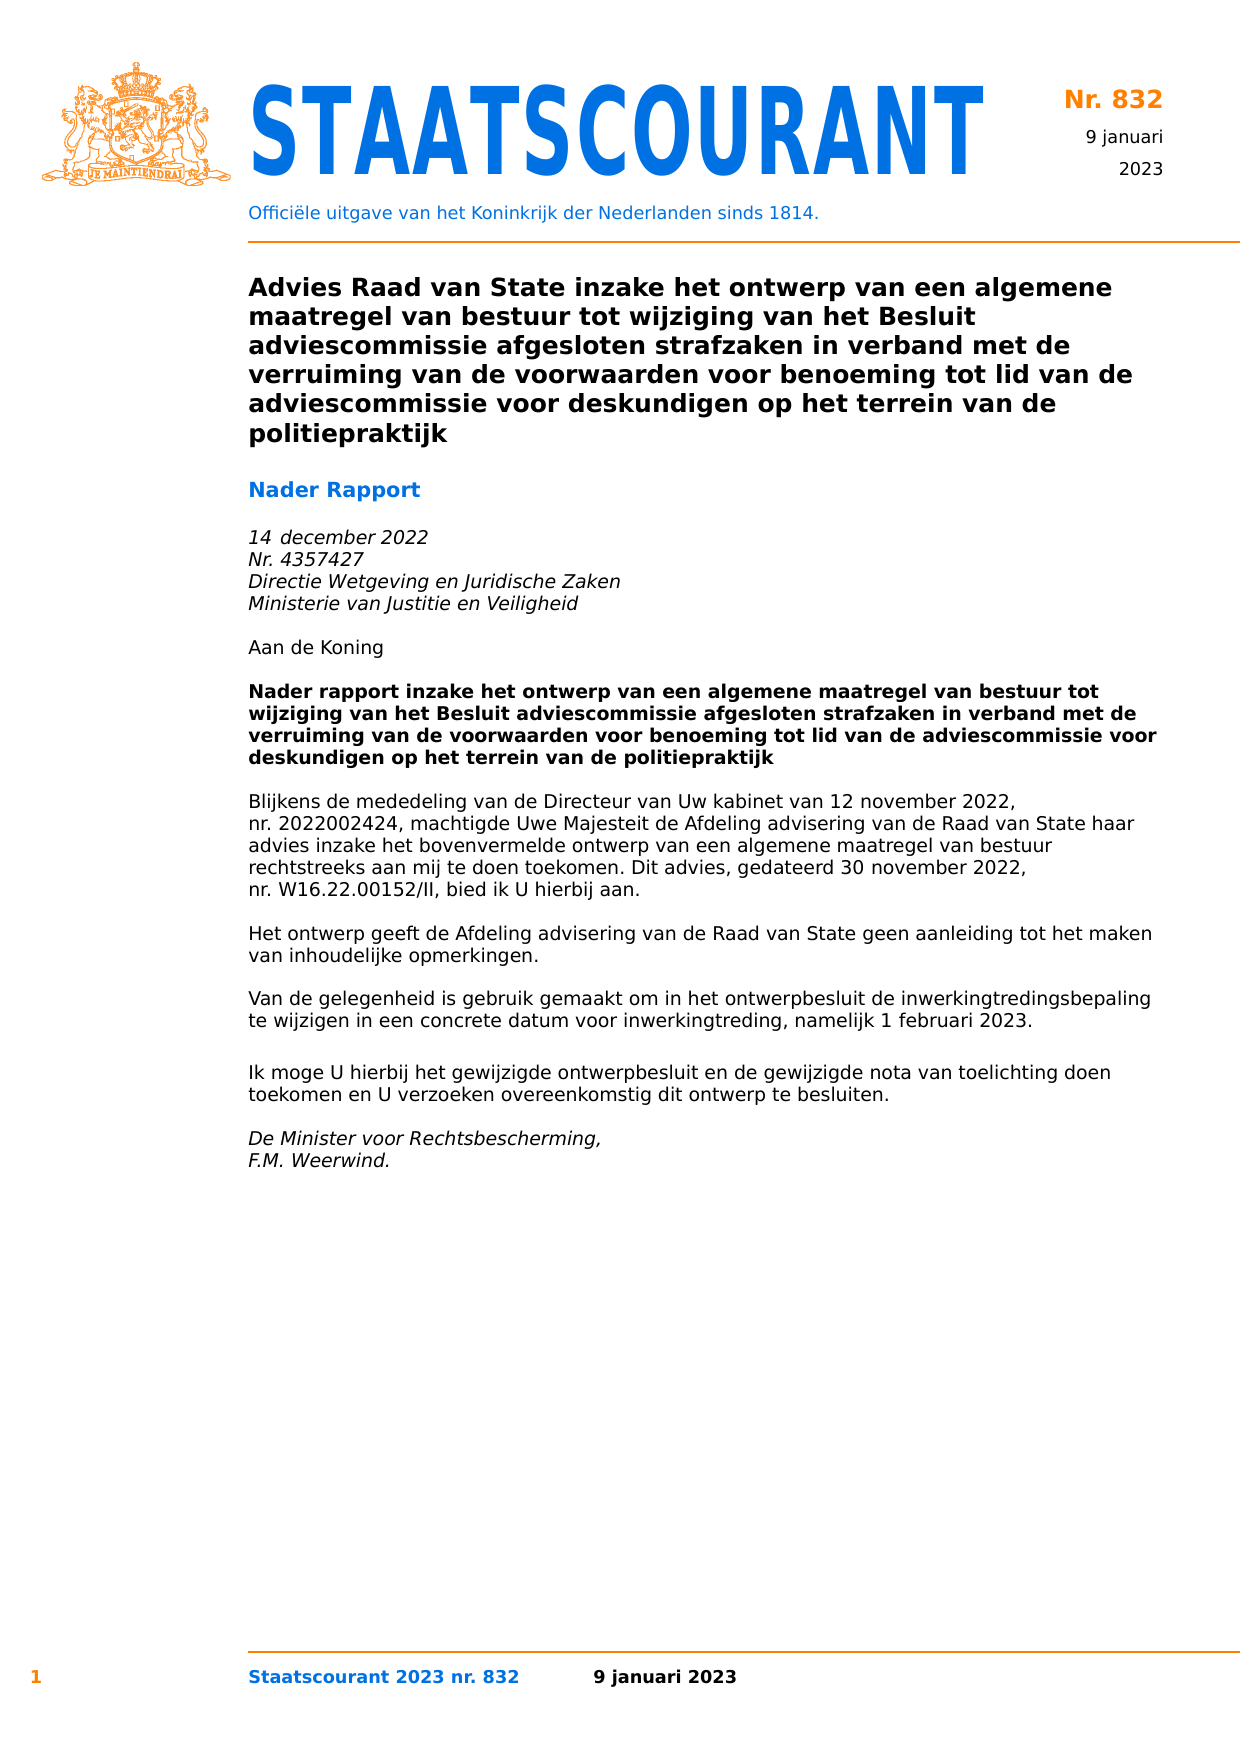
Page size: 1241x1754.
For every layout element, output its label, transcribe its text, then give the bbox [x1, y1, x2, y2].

text Aan de Koning [248, 637, 1163, 659]
table_cell 9 januari [998, 121, 1240, 153]
table_cell 2023 [998, 153, 1240, 203]
subtitle Advies Raad van State inzake het ontwerp van een algemene maatregel van bestuur tot wijziging van het Besluit adviescommissie afgesloten strafzaken in verband met de verruiming van de voorwaarden voor benoeming tot lid van de adviescommissie voor deskundigen op het terrein van de politiepraktijk [248, 273, 1163, 448]
text Het ontwerp geeft de Afdeling advisering van de Raad van State geen aanleiding tot het maken van inhoudelijke opmerkingen. [248, 922, 1163, 966]
text Van de gelegenheid is gebruik gemaakt om in het ontwerpbesluit de inwerkingtredingsbepaling te wijzigen in een concrete datum voor inwerkingtreding, namelijk 1 februari 2023. [248, 988, 1163, 1032]
text Ik moge U hierbij het gewijzigde ontwerpbesluit en de gewijzigde nota van toelichting doen toekomen en U verzoeken overeenkomstig dit ontwerp te besluiten. [248, 1062, 1163, 1106]
text Blijkens de mededeling van de Directeur van Uw kabinet van 12 november 2022, nr. 2022002424, machtigde Uwe Majesteit de Afdeling advisering van de Raad van State haar advies inzake het bovenvermelde ontwerp van een algemene maatregel van bestuur rechtstreeks aan mij te doen toekomen. Dit advies, gedateerd 30 november 2022, nr. W16.22.00152/II, bied ik U hierbij aan. [248, 791, 1163, 901]
text 14 december 2022 [248, 527, 1163, 549]
text Directie Wetgeving en Juridische Zaken [248, 571, 1163, 593]
subtitle Nader Rapport [248, 478, 1163, 502]
text Ministerie van Justitie en Veiligheid [248, 593, 1163, 615]
table_header Nr. 832 [998, 62, 1240, 121]
picture [41, 62, 231, 186]
text De Minister voor Rechtsbescherming, F.M. Weerwind. [248, 1128, 1163, 1172]
table_header STAATSCOURANT [248, 62, 998, 203]
text Nader rapport inzake het ontwerp van een algemene maatregel van bestuur tot wijziging van het Besluit adviescommissie afgesloten strafzaken in verband met de verruiming van de voorwaarden voor benoeming tot lid van de adviescommissie voor deskundigen op het terrein van de politiepraktijk [248, 681, 1163, 769]
table_header [25, 62, 248, 241]
text Nr. 4357427 [248, 549, 1163, 571]
table_cell Officiële uitgave van het Koninkrijk der Nederlanden sinds 1814. [248, 203, 1240, 241]
